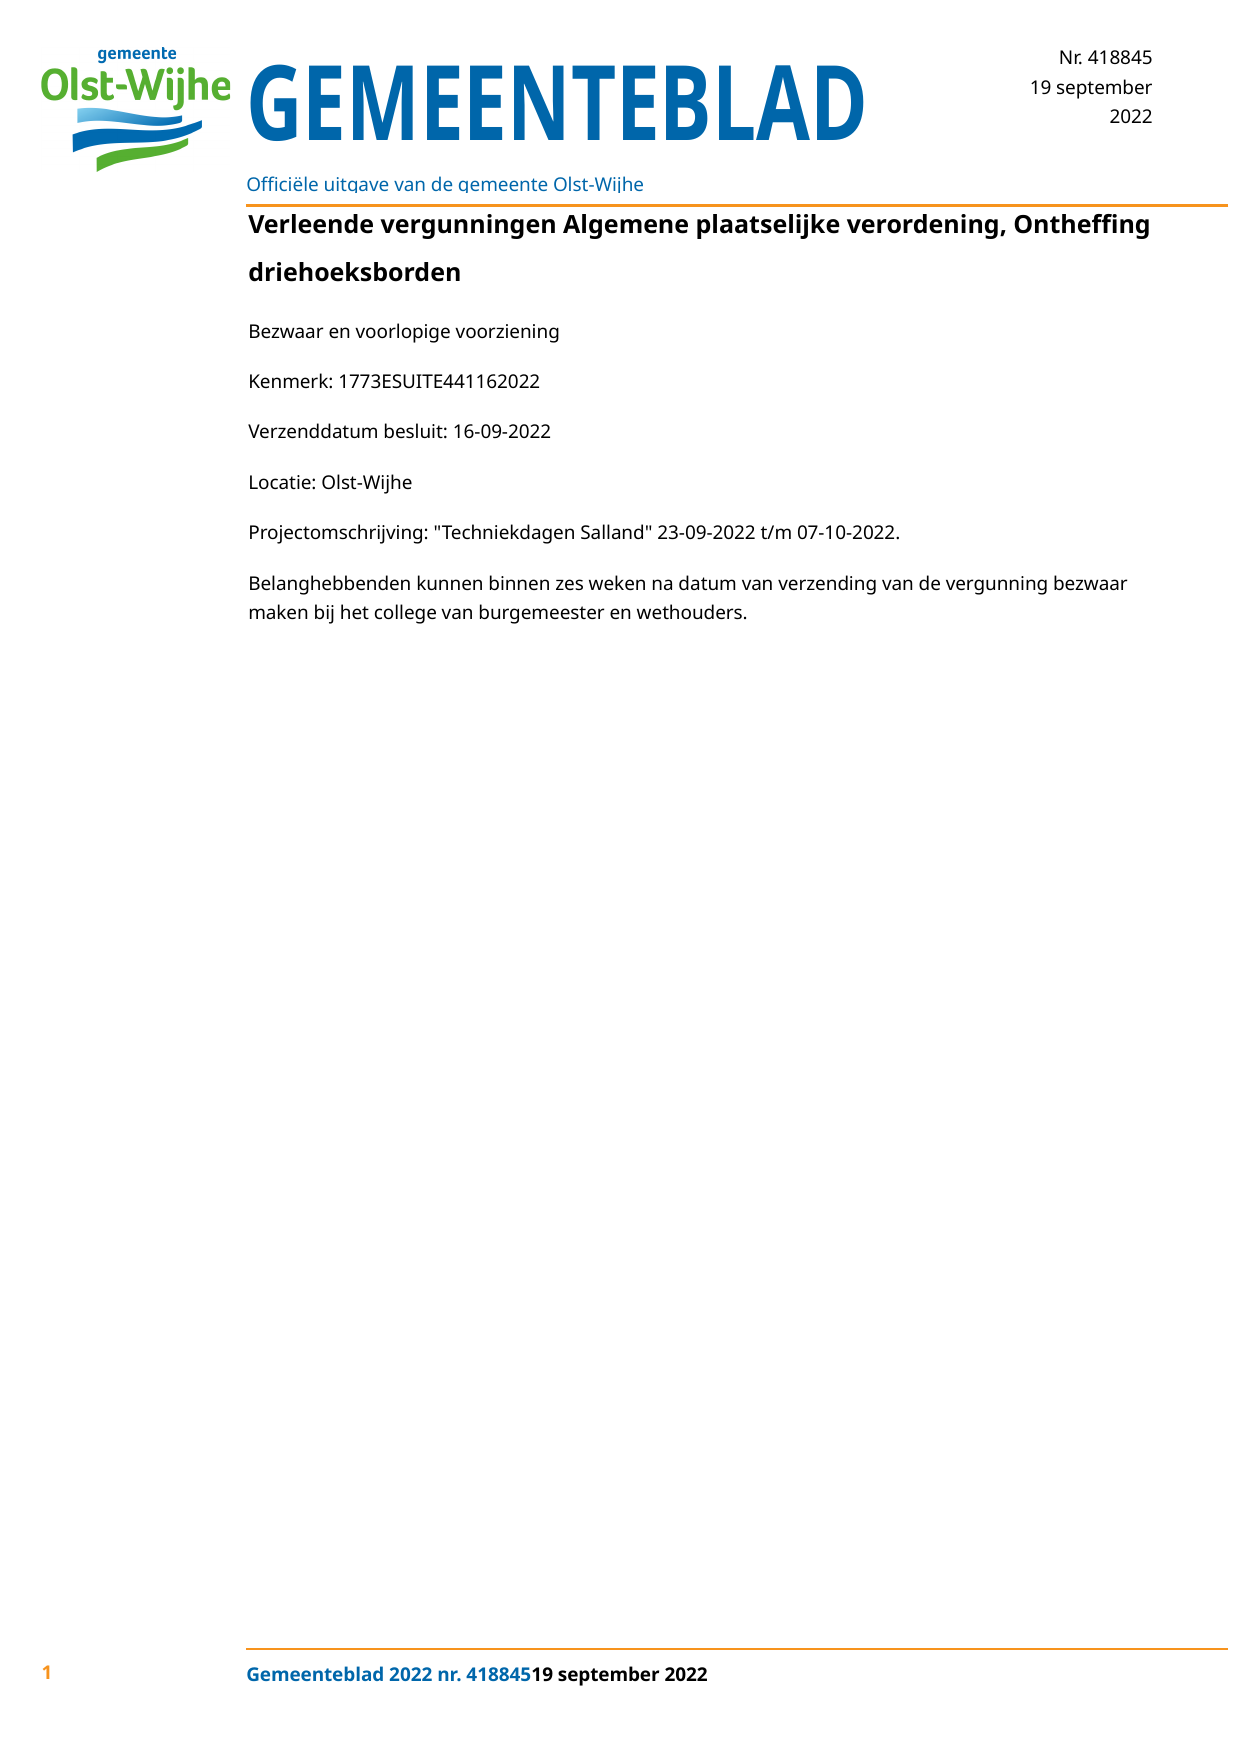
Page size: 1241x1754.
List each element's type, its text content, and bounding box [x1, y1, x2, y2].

text Projectomschrijving: "Techniekdagen Salland" 23-09-2022 t/m 07-10-2022. [248, 519, 1152, 545]
text Kenmerk: 1773ESUITE441162022 [248, 368, 1152, 394]
text Locatie: Olst-Wijhe [248, 469, 1152, 495]
text Belanghebbenden kunnen binnen zes weken na datum van verzending van de vergunning bezwaar maken bij het college van burgemeester en wethouders. [248, 570, 1152, 625]
text Bezwaar en voorlopige voorziening [248, 318, 1152, 344]
text Verzenddatum besluit: 16-09-2022 [248, 419, 1152, 444]
text Verleende vergunningen Algemene plaatselijke verordening, Ontheffing driehoeksborden [248, 207, 1152, 288]
picture [41, 47, 231, 172]
